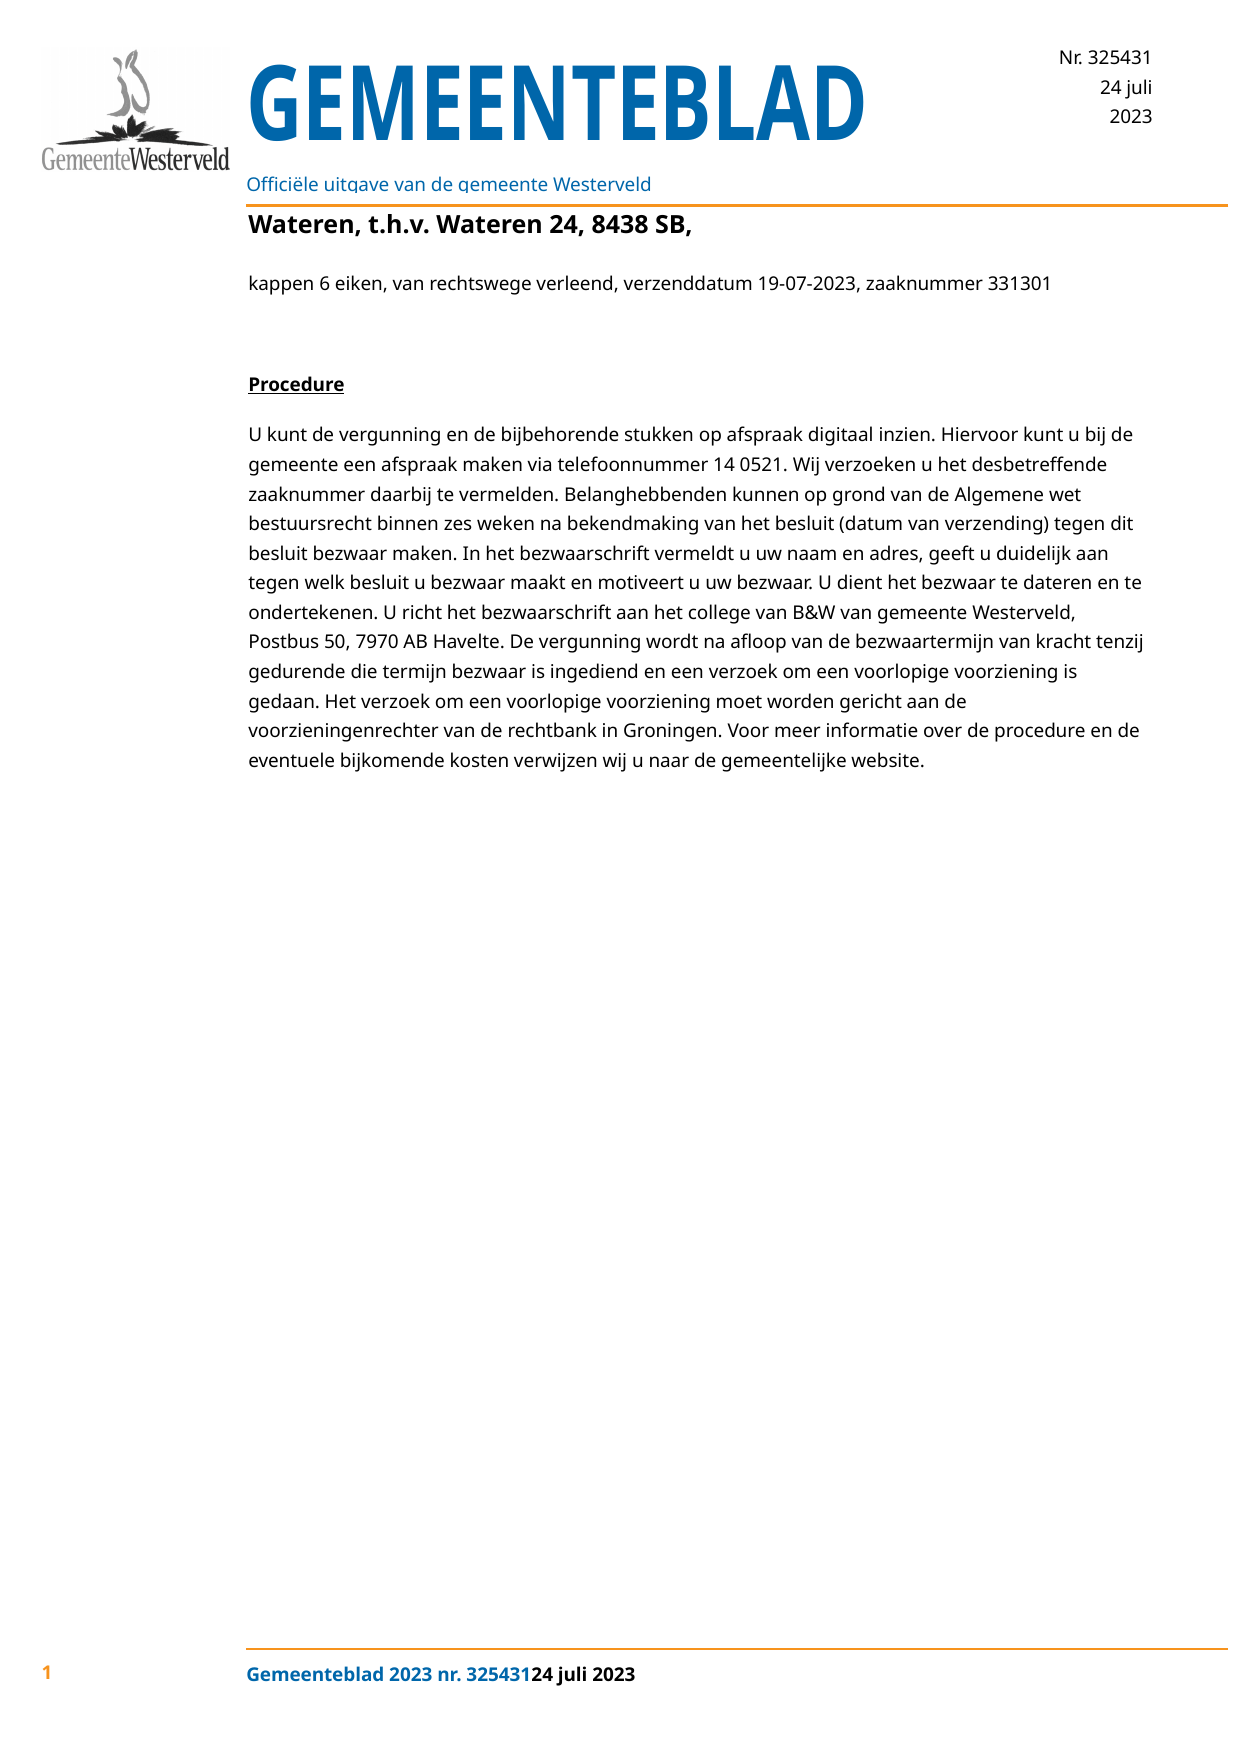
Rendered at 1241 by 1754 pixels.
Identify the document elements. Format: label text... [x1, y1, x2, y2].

text Procedure [248, 371, 1152, 397]
text U kunt de vergunning en de bijbehorende stukken op afspraak digitaal inzien. Hiervoor kunt u bij de gemeente een afspraak maken via telefoonnummer 14 0521. Wij verzoeken u het desbetreffende zaaknummer daarbij te vermelden. Belanghebbenden kunnen op grond van de Algemene wet bestuursrecht binnen zes weken na bekendmaking van het besluit (datum van verzending) tegen dit besluit bezwaar maken. In het bezwaarschrift vermeldt u uw naam en adres, geeft u duidelijk aan tegen welk besluit u bezwaar maakt en motiveert u uw bezwaar. U dient het bezwaar te dateren en te ondertekenen. U richt het bezwaarschrift aan het college van B&W van gemeente Westerveld, Postbus 50, 7970 AB Havelte. De vergunning wordt na afloop van de bezwaartermijn van kracht tenzij gedurende die termijn bezwaar is ingediend en een verzoek om een voorlopige voorziening is gedaan. Het verzoek om een voorlopige voorziening moet worden gericht aan de voorzieningenrechter van de rechtbank in Groningen. Voor meer informatie over de procedure en de eventuele bijkomende kosten verwijzen wij u naar de gemeentelijke website. [248, 422, 1152, 773]
text kappen 6 eiken, van rechtswege verleend, verzenddatum 19-07-2023, zaaknummer 331301 [248, 270, 1152, 296]
text Wateren, t.h.v. Wateren 24, 8438 SB, [248, 207, 1152, 241]
picture [41, 47, 231, 172]
